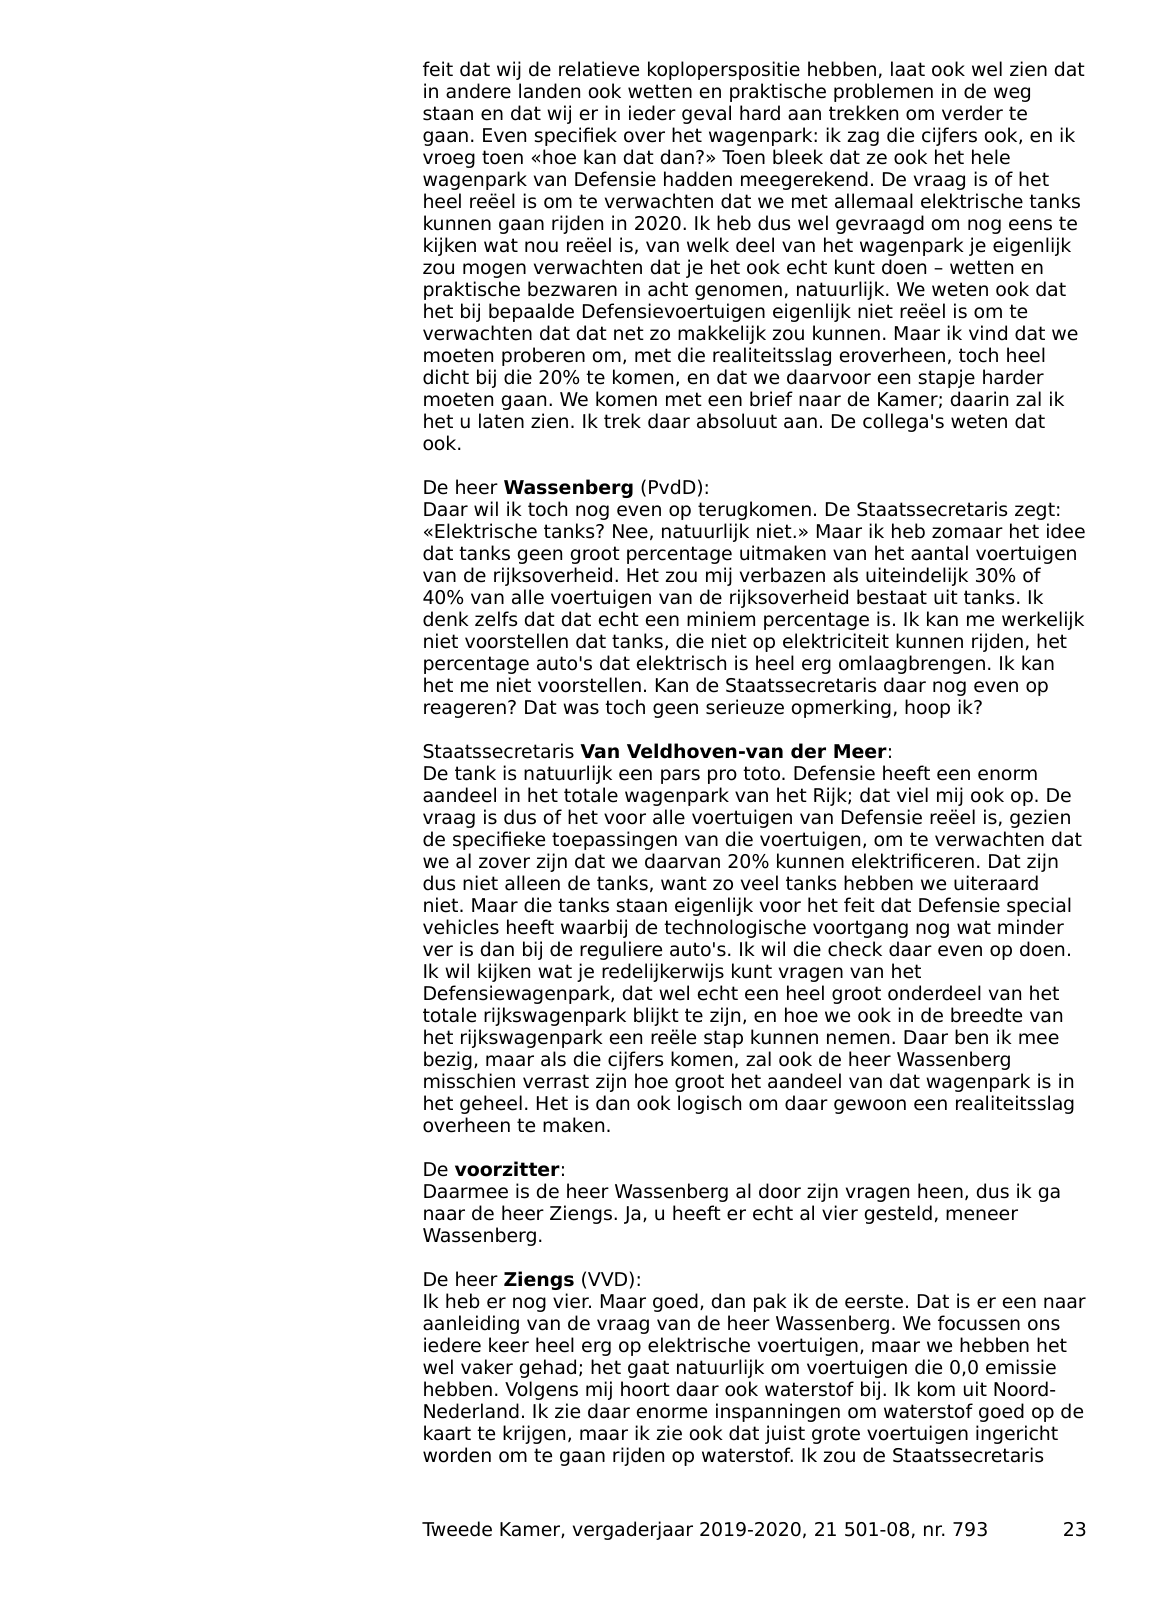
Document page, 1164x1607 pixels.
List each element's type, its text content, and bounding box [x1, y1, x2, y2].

text Daar wil ik toch nog even op terugkomen. De Staatssecretaris zegt: «Elektrische tanks? Nee, natuurlijk niet.» Maar ik heb zomaar het idee dat tanks geen groot percentage uitmaken van het aantal voertuigen van de rijksoverheid. Het zou mij verbazen als uiteindelijk 30% of 40% van alle voertuigen van de rijksoverheid bestaat uit tanks. Ik denk zelfs dat dat echt een miniem percentage is. Ik kan me werkelijk niet voorstellen dat tanks, die niet op elektriciteit kunnen rijden, het percentage auto's dat elektrisch is heel erg omlaagbrengen. Ik kan het me niet voorstellen. Kan de Staatssecretaris daar nog even op reageren? Dat was toch geen serieuze opmerking, hoop ik? [422, 499, 1087, 719]
text De heer Wassenberg (PvdD): [422, 477, 1087, 499]
text De tank is natuurlijk een pars pro toto. Defensie heeft een enorm aandeel in het totale wagenpark van het Rijk; dat viel mij ook op. De vraag is dus of het voor alle voertuigen van Defensie reëel is, gezien de specifieke toepassingen van die voertuigen, om te verwachten dat we al zover zijn dat we daarvan 20% kunnen elektrificeren. Dat zijn dus niet alleen de tanks, want zo veel tanks hebben we uiteraard niet. Maar die tanks staan eigenlijk voor het feit dat Defensie special vehicles heeft waarbij de technologische voortgang nog wat minder ver is dan bij de reguliere auto's. Ik wil die check daar even op doen. Ik wil kijken wat je redelijkerwijs kunt vragen van het Defensiewagenpark, dat wel echt een heel groot onderdeel van het totale rijkswagenpark blijkt te zijn, en hoe we ook in de breedte van het rijkswagenpark een reële stap kunnen nemen. Daar ben ik mee bezig, maar als die cijfers komen, zal ook de heer Wassenberg misschien verrast zijn hoe groot het aandeel van dat wagenpark is in het geheel. Het is dan ook logisch om daar gewoon een realiteitsslag overheen te maken. [422, 763, 1087, 1136]
text Staatssecretaris Van Veldhoven-van der Meer: [422, 741, 1087, 763]
text Daarmee is de heer Wassenberg al door zijn vragen heen, dus ik ga naar de heer Ziengs. Ja, u heeft er echt al vier gesteld, meneer Wassenberg. [422, 1181, 1087, 1247]
text De heer Ziengs (VVD): [422, 1269, 1087, 1291]
text Ik heb er nog vier. Maar goed, dan pak ik de eerste. Dat is er een naar aanleiding van de vraag van de heer Wassenberg. We focussen ons iedere keer heel erg op elektrische voertuigen, maar we hebben het wel vaker gehad; het gaat natuurlijk om voertuigen die 0,0 emissie hebben. Volgens mij hoort daar ook waterstof bij. Ik kom uit Noord-Nederland. Ik zie daar enorme inspanningen om waterstof goed op de kaart te krijgen, maar ik zie ook dat juist grote voertuigen ingericht worden om te gaan rijden op waterstof. Ik zou de Staatssecretaris [422, 1291, 1087, 1467]
text feit dat wij de relatieve koploperspositie hebben, laat ook wel zien dat in andere landen ook wetten en praktische problemen in de weg staan en dat wij er in ieder geval hard aan trekken om verder te gaan. Even specifiek over het wagenpark: ik zag die cijfers ook, en ik vroeg toen «hoe kan dat dan?» Toen bleek dat ze ook het hele wagenpark van Defensie hadden meegerekend. De vraag is of het heel reëel is om te verwachten dat we met allemaal elektrische tanks kunnen gaan rijden in 2020. Ik heb dus wel gevraagd om nog eens te kijken wat nou reëel is, van welk deel van het wagenpark je eigenlijk zou mogen verwachten dat je het ook echt kunt doen – wetten en praktische bezwaren in acht genomen, natuurlijk. We weten ook dat het bij bepaalde Defensievoertuigen eigenlijk niet reëel is om te verwachten dat dat net zo makkelijk zou kunnen. Maar ik vind dat we moeten proberen om, met die realiteitsslag eroverheen, toch heel dicht bij die 20% te komen, en dat we daarvoor een stapje harder moeten gaan. We komen met een brief naar de Kamer; daarin zal ik het u laten zien. Ik trek daar absoluut aan. De collega's weten dat ook. [422, 59, 1087, 455]
text De voorzitter: [422, 1159, 1087, 1181]
